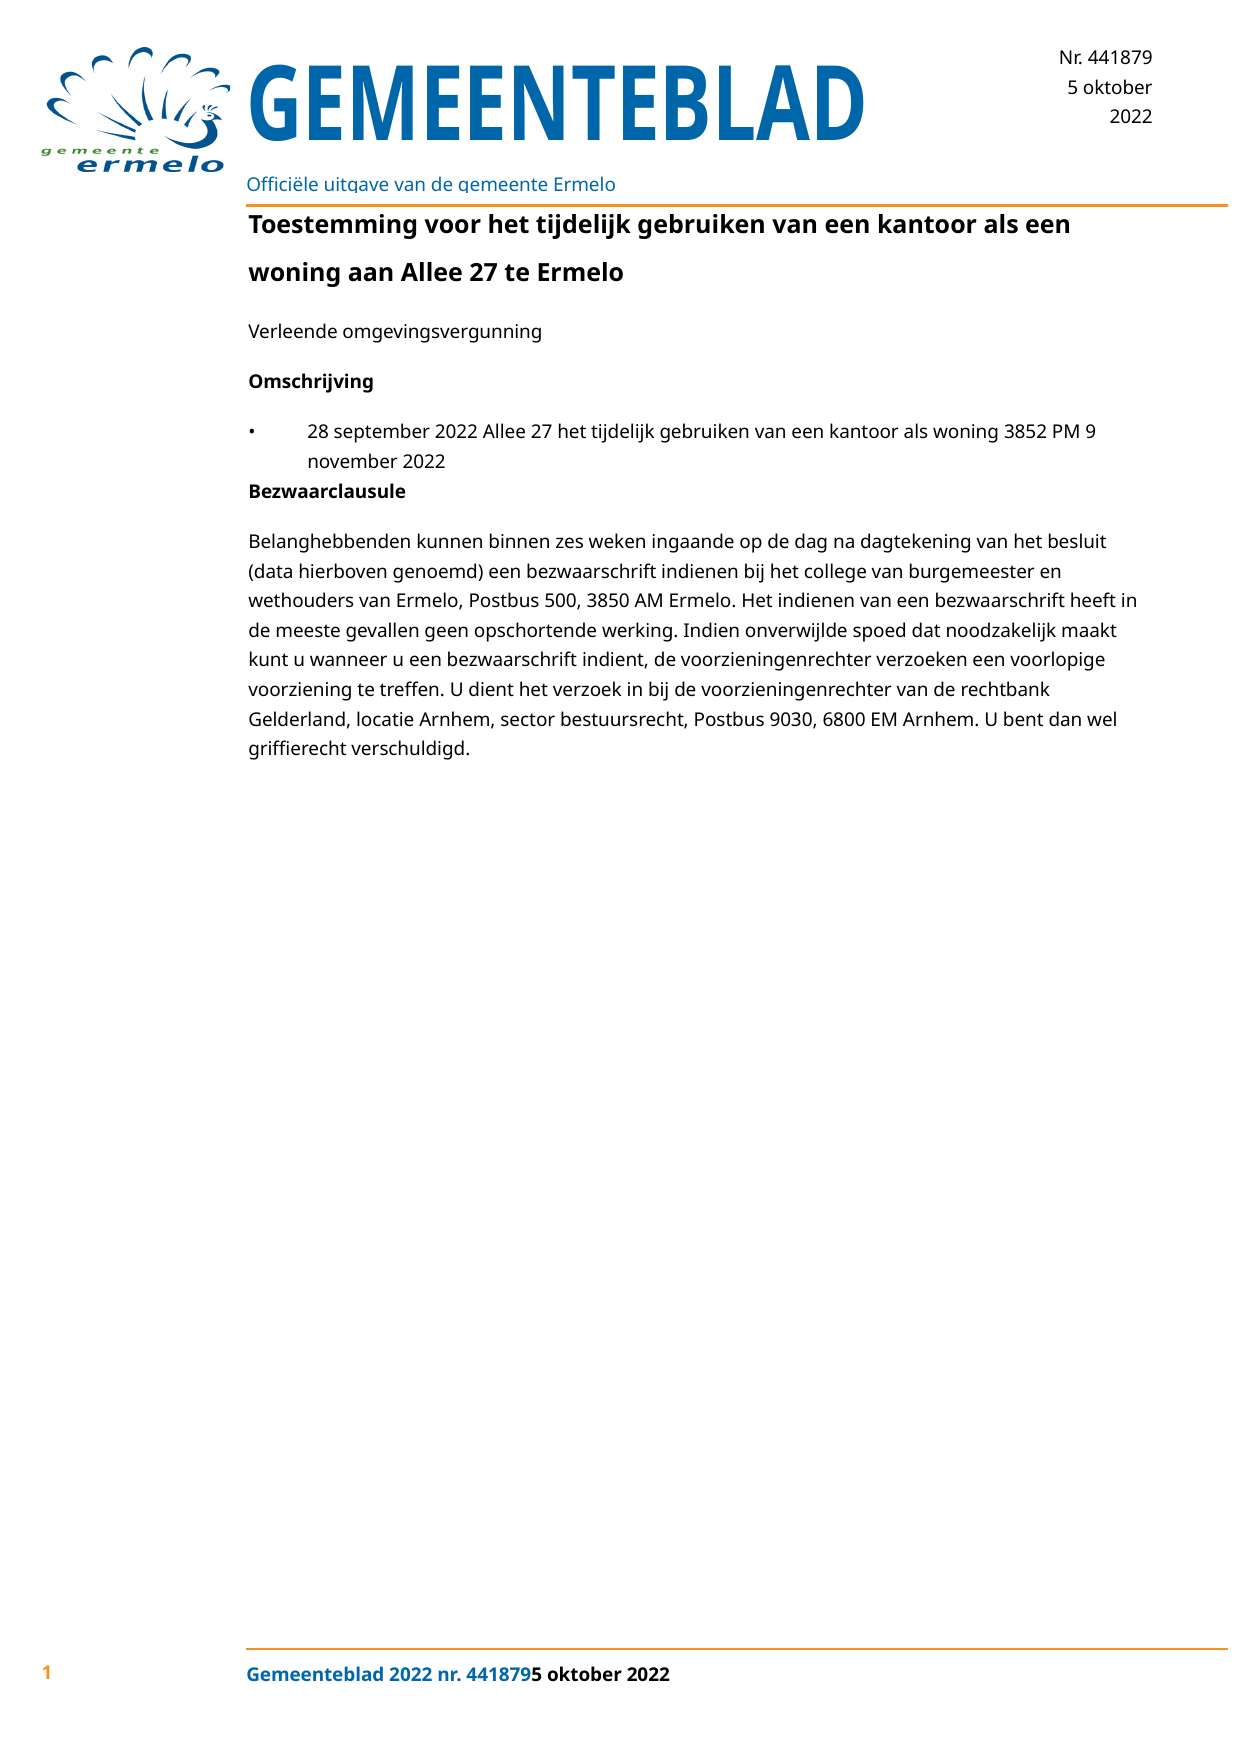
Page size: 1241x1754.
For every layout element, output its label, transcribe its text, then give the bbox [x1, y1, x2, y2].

picture [41, 47, 231, 172]
text Verleende omgevingsvergunning [248, 318, 1152, 344]
text Belanghebbenden kunnen binnen zes weken ingaande op de dag na dagtekening van het besluit (data hierboven genoemd) een bezwaarschrift indienen bij het college van burgemeester en wethouders van Ermelo, Postbus 500, 3850 AM Ermelo. Het indienen van een bezwaarschrift heeft in de meeste gevallen geen opschortende werking. Indien onverwijlde spoed dat noodzakelijk maakt kunt u wanneer u een bezwaarschrift indient, de voorzieningenrechter verzoeken een voorlopige voorziening te treffen. U dient het verzoek in bij de voorzieningenrechter van de rechtbank Gelderland, locatie Arnhem, sector bestuursrecht, Postbus 9030, 6800 EM Arnhem. U bent dan wel griffierecht verschuldigd. [248, 528, 1152, 761]
list 28 september 2022 Allee 27 het tijdelijk gebruiken van een kantoor als woning 3852 PM 9 november 2022 [248, 419, 1152, 474]
text Toestemming voor het tijdelijk gebruiken van een kantoor als een woning aan Allee 27 te Ermelo [248, 207, 1152, 288]
text Omschrijving [248, 368, 1152, 394]
text Bezwaarclausule [248, 478, 1152, 504]
